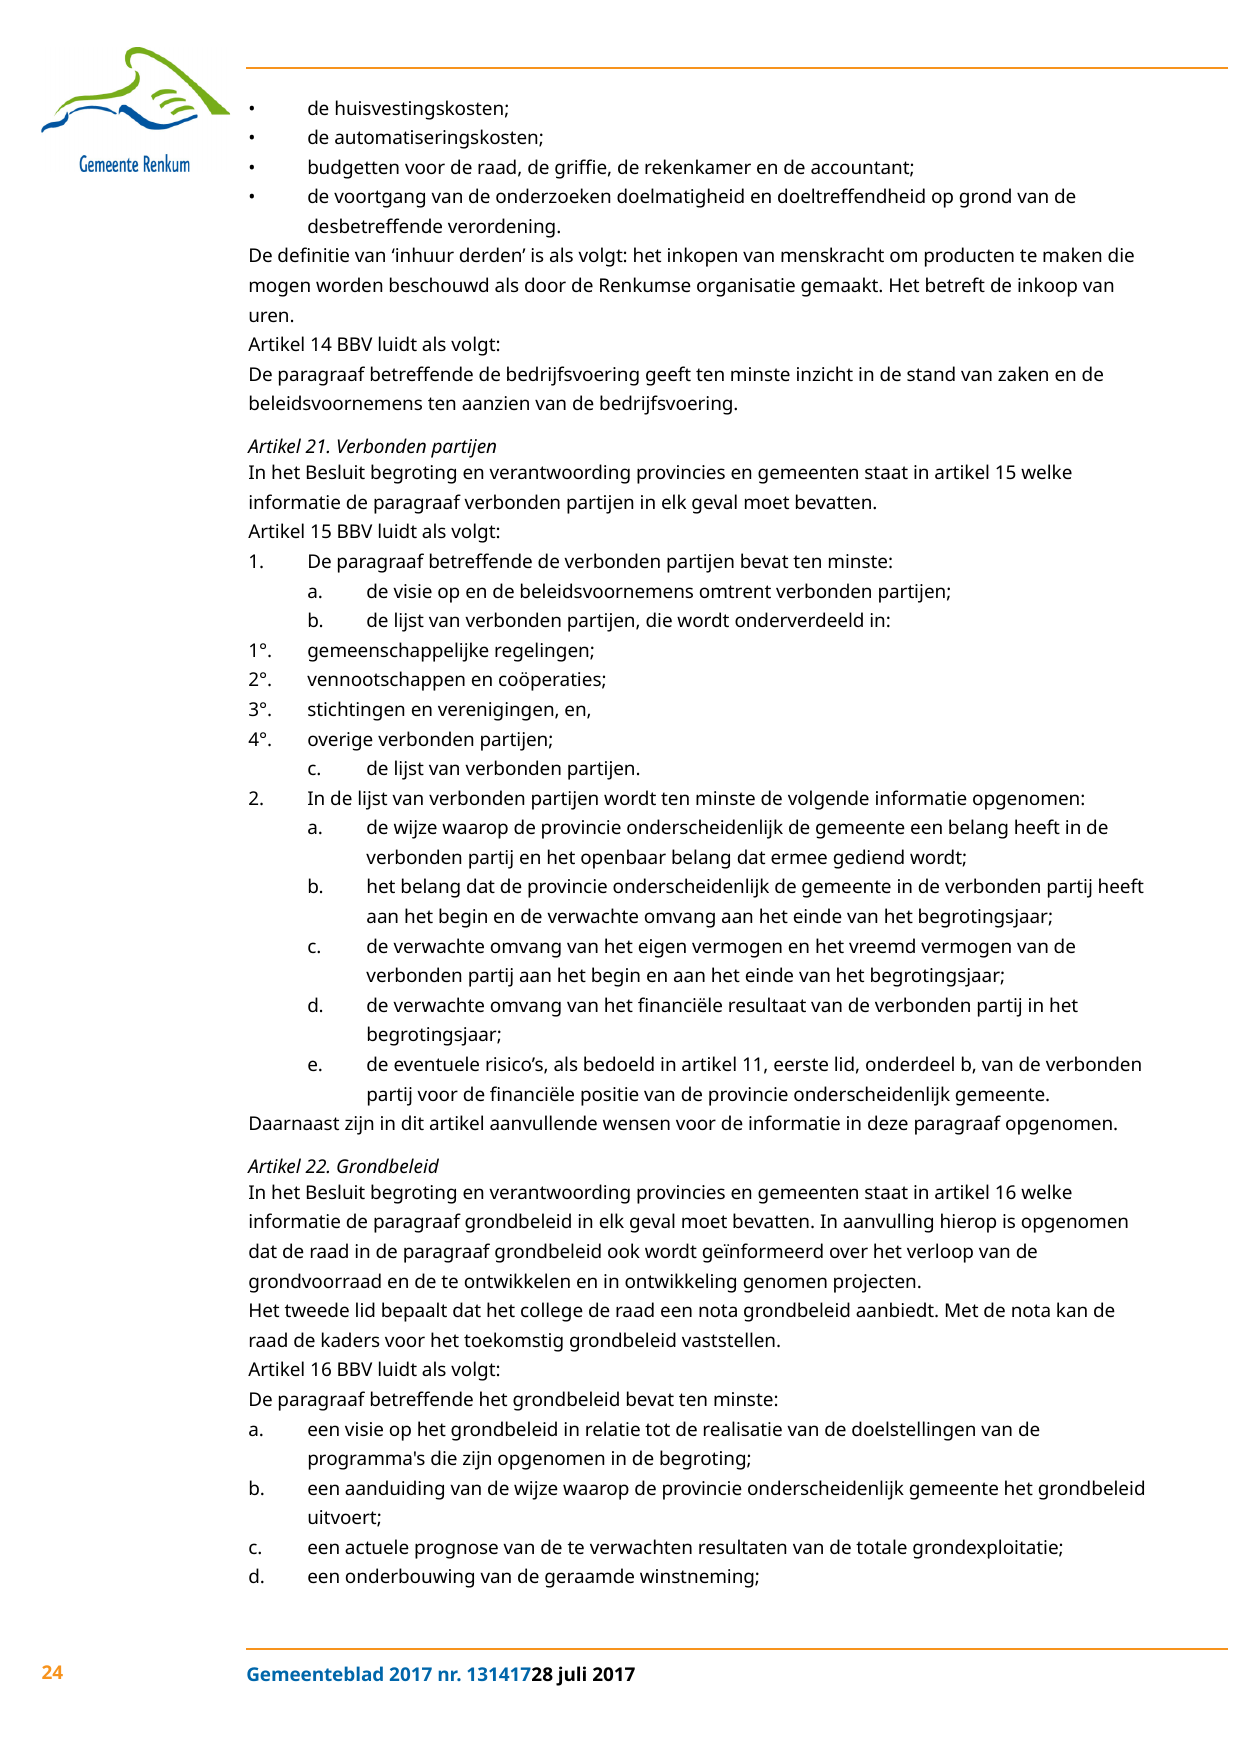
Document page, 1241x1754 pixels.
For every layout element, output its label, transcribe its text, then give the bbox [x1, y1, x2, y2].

text Daarnaast zijn in dit artikel aanvullende wensen voor de informatie in deze paragraaf opgenomen. [248, 1110, 1152, 1136]
list het belang dat de provincie onderscheidenlijk de gemeente in de verbonden partij heeft aan het begin en de verwachte omvang aan het einde van het begrotingsjaar; [307, 874, 1152, 929]
text De paragraaf betreffende het grondbeleid bevat ten minste: [248, 1386, 1152, 1412]
list een actuele prognose van de te verwachten resultaten van de totale grondexploitatie; [248, 1534, 1152, 1560]
list de voortgang van de onderzoeken doelmatigheid en doeltreffendheid op grond van de desbetreffende verordening. [248, 183, 1152, 239]
list In de lijst van verbonden partijen wordt ten minste de volgende informatie opgenomen: [248, 785, 1152, 811]
text Artikel 14 BBV luidt als volgt: [248, 331, 1152, 357]
list de lijst van verbonden partijen. [307, 755, 1152, 781]
list een aanduiding van de wijze waarop de provincie onderscheidenlijk gemeente het grondbeleid uitvoert; [248, 1475, 1152, 1530]
list budgetten voor de raad, de griffie, de rekenkamer en de accountant; [248, 154, 1152, 180]
list de huisvestingskosten; [248, 95, 1152, 121]
list de lijst van verbonden partijen, die wordt onderverdeeld in: [307, 607, 1152, 633]
text De definitie van ‘inhuur derden’ is als volgt: het inkopen van menskracht om producten te maken die mogen worden beschouwd als door de Renkumse organisatie gemaakt. Het betreft de inkoop van uren. [248, 243, 1152, 328]
text Artikel 15 BBV luidt als volgt: [248, 519, 1152, 544]
list de eventuele risico’s, als bedoeld in artikel 11, eerste lid, onderdeel b, van de verbonden partij voor de financiële positie van de provincie onderscheidenlijk gemeente. [307, 1051, 1152, 1106]
list De paragraaf betreffende de verbonden partijen bevat ten minste: [248, 548, 1152, 574]
list de verwachte omvang van het financiële resultaat van de verbonden partij in het begrotingsjaar; [307, 992, 1152, 1047]
list een onderbouwing van de geraamde winstneming; [248, 1564, 1152, 1589]
list de automatiseringskosten; [248, 124, 1152, 150]
text Het tweede lid bepaalt dat het college de raad een nota grondbeleid aanbiedt. Met de nota kan de raad de kaders voor het toekomstig grondbeleid vaststellen. [248, 1297, 1152, 1353]
list vennootschappen en coöperaties; [248, 667, 1152, 692]
list overige verbonden partijen; [248, 726, 1152, 751]
picture [41, 47, 231, 172]
list gemeenschappelijke regelingen; [248, 637, 1152, 663]
list stichtingen en verenigingen, en, [248, 696, 1152, 722]
text Artikel 22. Grondbeleid [248, 1153, 1152, 1179]
text In het Besluit begroting en verantwoording provincies en gemeenten staat in artikel 16 welke informatie de paragraaf grondbeleid in elk geval moet bevatten. In aanvulling hierop is opgenomen dat de raad in de paragraaf grondbeleid ook wordt geïnformeerd over het verloop van de grondvoorraad en de te ontwikkelen en in ontwikkeling genomen projecten. [248, 1179, 1152, 1294]
list de wijze waarop de provincie onderscheidenlijk de gemeente een belang heeft in de verbonden partij en het openbaar belang dat ermee gediend wordt; [307, 814, 1152, 870]
list een visie op het grondbeleid in relatie tot de realisatie van de doelstellingen van de programma's die zijn opgenomen in de begroting; [248, 1416, 1152, 1471]
list de verwachte omvang van het eigen vermogen en het vreemd vermogen van de verbonden partij aan het begin en aan het einde van het begrotingsjaar; [307, 933, 1152, 988]
text Artikel 21. Verbonden partijen [248, 434, 1152, 459]
text De paragraaf betreffende de bedrijfsvoering geeft ten minste inzicht in de stand van zaken en de beleidsvoornemens ten aanzien van de bedrijfsvoering. [248, 361, 1152, 416]
text In het Besluit begroting en verantwoording provincies en gemeenten staat in artikel 15 welke informatie de paragraaf verbonden partijen in elk geval moet bevatten. [248, 459, 1152, 515]
text Artikel 16 BBV luidt als volgt: [248, 1357, 1152, 1382]
list de visie op en de beleidsvoornemens omtrent verbonden partijen; [307, 578, 1152, 603]
